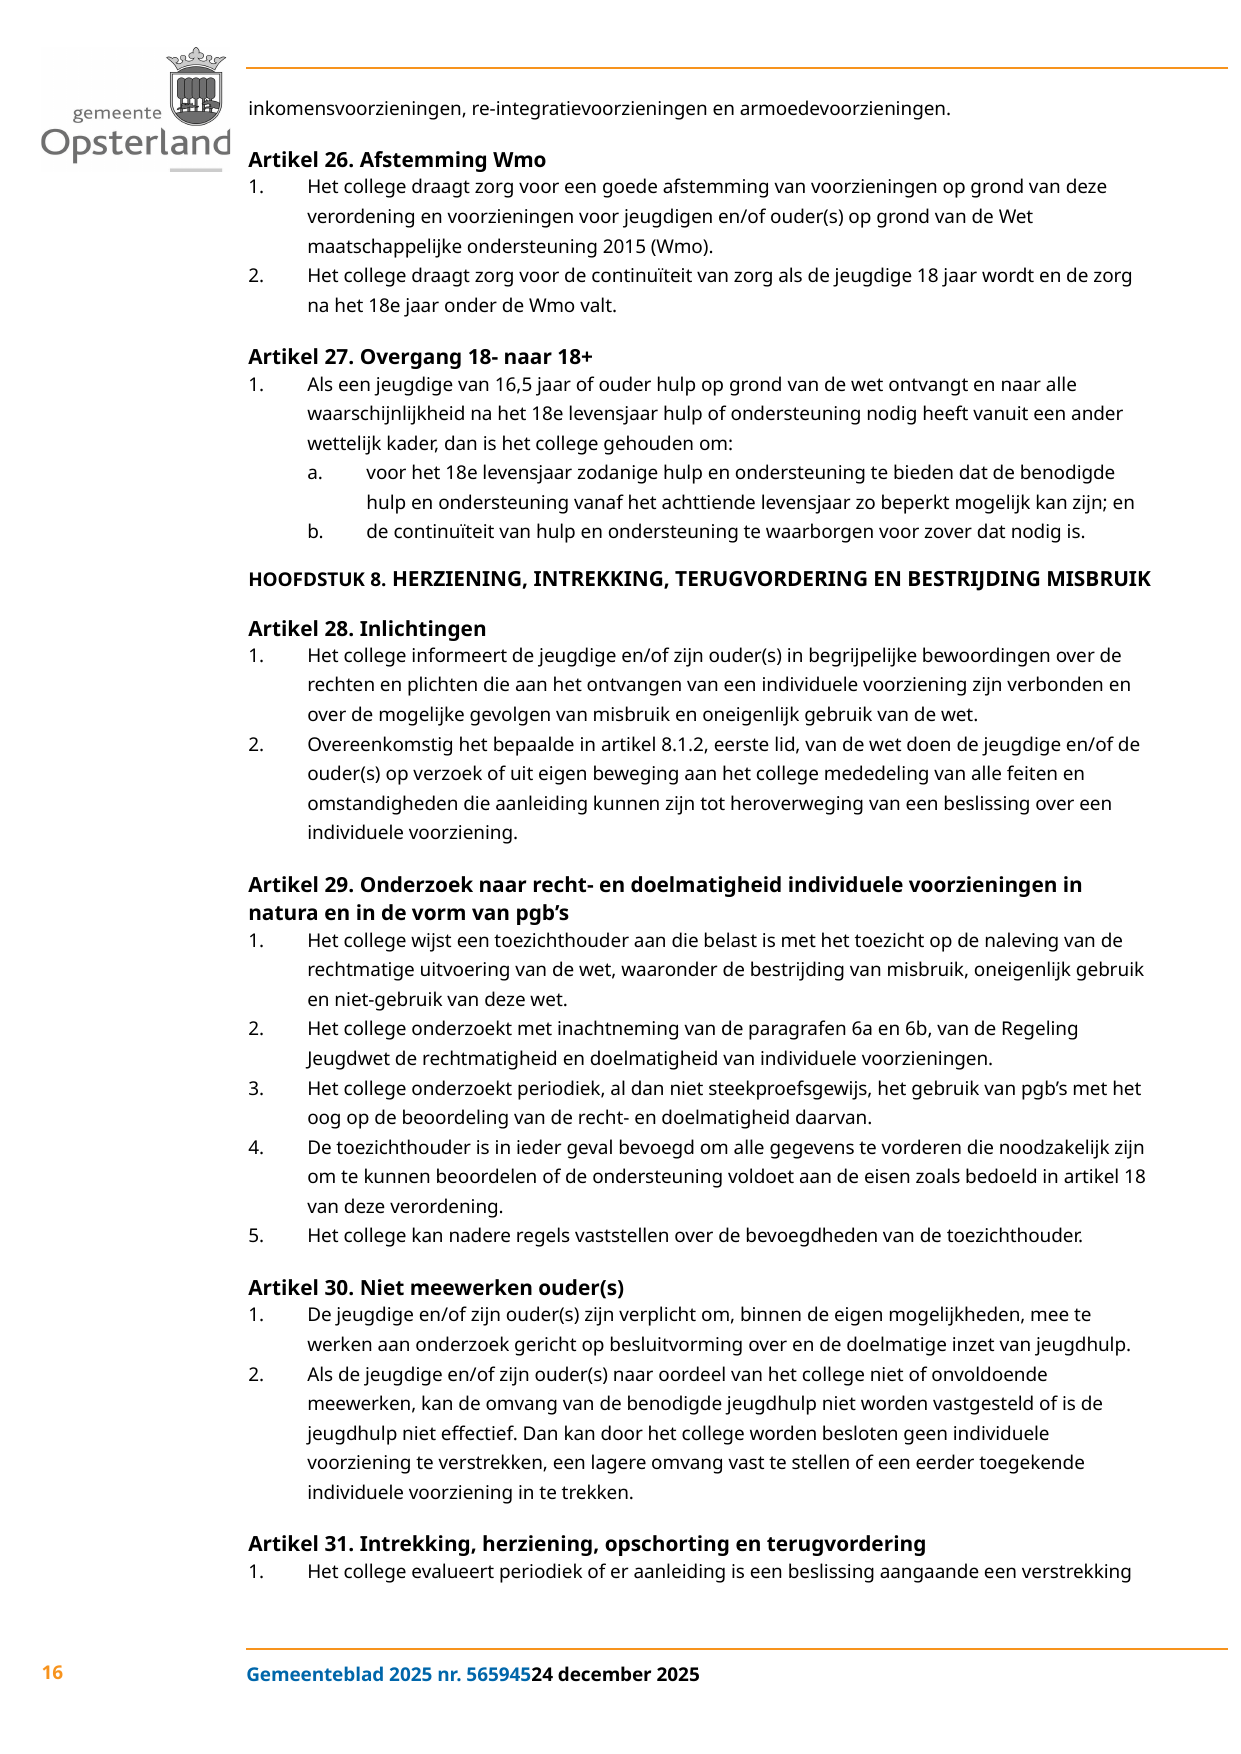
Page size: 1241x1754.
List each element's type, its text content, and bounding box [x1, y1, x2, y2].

text Artikel 30. Niet meewerken ouder(s) [248, 1273, 1152, 1302]
list Het college evalueert periodiek of er aanleiding is een beslissing aangaande een verstrekking [248, 1558, 1152, 1584]
text Artikel 29. Onderzoek naar recht- en doelmatigheid individuele voorzieningen in natura en in de vorm van pgb’s [248, 870, 1152, 927]
list De jeugdige en/of zijn ouder(s) zijn verplicht om, binnen de eigen mogelijkheden, mee te werken aan onderzoek gericht op besluitvorming over en de doelmatige inzet van jeugdhulp. [248, 1302, 1152, 1357]
list Als de jeugdige en/of zijn ouder(s) naar oordeel van het college niet of onvoldoende meewerken, kan de omvang van de benodigde jeugdhulp niet worden vastgesteld of is de jeugdhulp niet effectief. Dan kan door het college worden besloten geen individuele voorziening te verstrekken, een lagere omvang vast te stellen of een eerder toegekende individuele voorziening in te trekken. [248, 1361, 1152, 1505]
text Artikel 27. Overgang 18- naar 18+ [248, 342, 1152, 371]
list De toezichthouder is in ieder geval bevoegd om alle gegevens te vorderen die noodzakelijk zijn om te kunnen beoordelen of de ondersteuning voldoet aan de eisen zoals bedoeld in artikel 18 van deze verordening. [248, 1134, 1152, 1219]
text Artikel 26. Afstemming Wmo [248, 145, 1152, 174]
list de continuïteit van hulp en ondersteuning te waarborgen voor zover dat nodig is. [307, 519, 1152, 544]
text inkomensvoorzieningen, re-integratievoorzieningen en armoedevoorzieningen. [248, 95, 1152, 121]
list Het college informeert de jeugdige en/of zijn ouder(s) in begrijpelijke bewoordingen over de rechten en plichten die aan het ontvangen van een individuele voorziening zijn verbonden en over de mogelijke gevolgen van misbruik en oneigenlijk gebruik van de wet. [248, 642, 1152, 727]
text Artikel 28. Inlichtingen [248, 614, 1152, 642]
list Het college wijst een toezichthouder aan die belast is met het toezicht op de naleving van de rechtmatige uitvoering van de wet, waaronder de bestrijding van misbruik, oneigenlijk gebruik en niet-gebruik van deze wet. [248, 927, 1152, 1012]
text Artikel 31. Intrekking, herziening, opschorting en terugvordering [248, 1529, 1152, 1558]
list Het college onderzoekt met inachtneming van de paragrafen 6a en 6b, van de Regeling Jeugdwet de rechtmatigheid en doelmatigheid van individuele voorzieningen. [248, 1016, 1152, 1071]
list Overeenkomstig het bepaalde in artikel 8.1.2, eerste lid, van de wet doen de jeugdige en/of de ouder(s) op verzoek of uit eigen beweging aan het college mededeling van alle feiten en omstandigheden die aanleiding kunnen zijn tot heroverweging van een beslissing over een individuele voorziening. [248, 731, 1152, 845]
list Het college draagt zorg voor een goede afstemming van voorzieningen op grond van deze verordening en voorzieningen voor jeugdigen en/of ouder(s) op grond van de Wet maatschappelijke ondersteuning 2015 (Wmo). [248, 174, 1152, 258]
text HOOFDSTUK 8. HERZIENING, INTREKKING, TERUGVORDERING EN BESTRIJDING MISBRUIK [248, 564, 1152, 593]
list Het college kan nadere regels vaststellen over de bevoegdheden van de toezichthouder. [248, 1223, 1152, 1248]
list Als een jeugdige van 16,5 jaar of ouder hulp op grond van de wet ontvangt en naar alle waarschijnlijkheid na het 18e levensjaar hulp of ondersteuning nodig heeft vanuit een ander wettelijk kader, dan is het college gehouden om: [248, 371, 1152, 456]
picture [41, 47, 231, 172]
list Het college onderzoekt periodiek, al dan niet steekproefsgewijs, het gebruik van pgb’s met het oog op de beoordeling van de recht- en doelmatigheid daarvan. [248, 1075, 1152, 1130]
list Het college draagt zorg voor de continuïteit van zorg als de jeugdige 18 jaar wordt en de zorg na het 18e jaar onder de Wmo valt. [248, 262, 1152, 318]
list voor het 18e levensjaar zodanige hulp en ondersteuning te bieden dat de benodigde hulp en ondersteuning vanaf het achttiende levensjaar zo beperkt mogelijk kan zijn; en [307, 459, 1152, 515]
